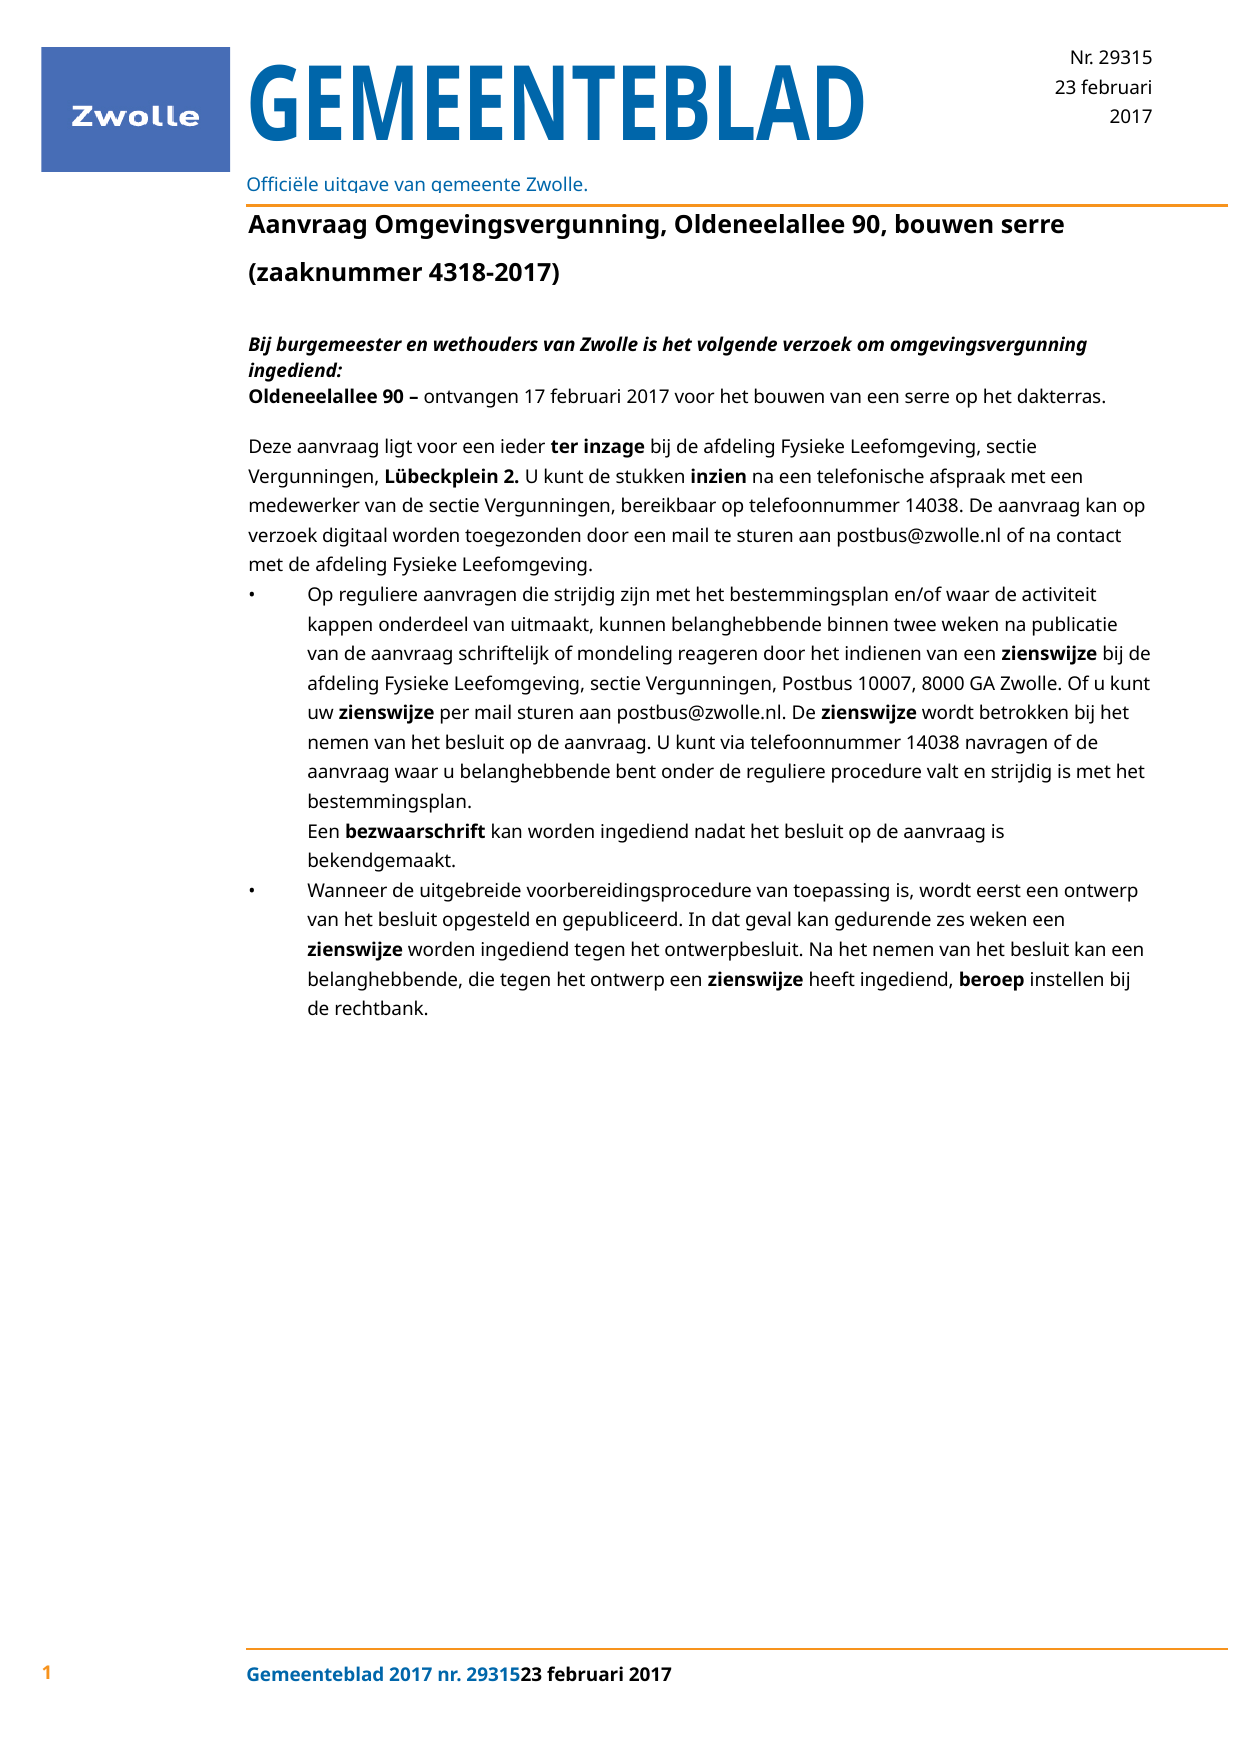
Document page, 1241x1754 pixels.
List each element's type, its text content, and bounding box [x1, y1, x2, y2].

picture [41, 47, 231, 172]
list Wanneer de uitgebreide voorbereidingsprocedure van toepassing is, wordt eerst een ontwerp van het besluit opgesteld en gepubliceerd. In dat geval kan gedurende zes weken een zienswijze worden ingediend tegen het ontwerpbesluit. Na het nemen van het besluit kan een belanghebbende, die tegen het ontwerp een zienswijze heeft ingediend, beroep instellen bij de rechtbank. [248, 877, 1152, 1021]
list Op reguliere aanvragen die strijdig zijn met het bestemmingsplan en/of waar de activiteit kappen onderdeel van uitmaakt, kunnen belanghebbende binnen twee weken na publicatie van de aanvraag schriftelijk of mondeling reageren door het indienen van een zienswijze bij de afdeling Fysieke Leefomgeving, sectie Vergunningen, Postbus 10007, 8000 GA Zwolle. Of u kunt uw zienswijze per mail sturen aan postbus@zwolle.nl. De zienswijze wordt betrokken bij het nemen van het besluit op de aanvraag. U kunt via telefoonnummer 14038 navragen of de aanvraag waar u belanghebbende bent onder de reguliere procedure valt en strijdig is met het bestemmingsplan. [248, 581, 1152, 814]
list Een bezwaarschrift kan worden ingediend nadat het besluit op de aanvraag is bekendgemaakt. [248, 818, 1152, 873]
text Bij burgemeester en wethouders van Zwolle is het volgende verzoek om omgevingsvergunning ingediend: [248, 331, 1152, 383]
text Oldeneelallee 90 – ontvangen 17 februari 2017 voor het bouwen van een serre op het dakterras. [248, 383, 1152, 409]
text Deze aanvraag ligt voor een ieder ter inzage bij de afdeling Fysieke Leefomgeving, sectie Vergunningen, Lübeckplein 2. U kunt de stukken inzien na een telefonische afspraak met een medewerker van de sectie Vergunningen, bereikbaar op telefoonnummer 14038. De aanvraag kan op verzoek digitaal worden toegezonden door een mail te sturen aan postbus@zwolle.nl of na contact met de afdeling Fysieke Leefomgeving. [248, 433, 1152, 577]
text Aanvraag Omgevingsvergunning, Oldeneelallee 90, bouwen serre (zaaknummer 4318-2017) [248, 207, 1152, 288]
